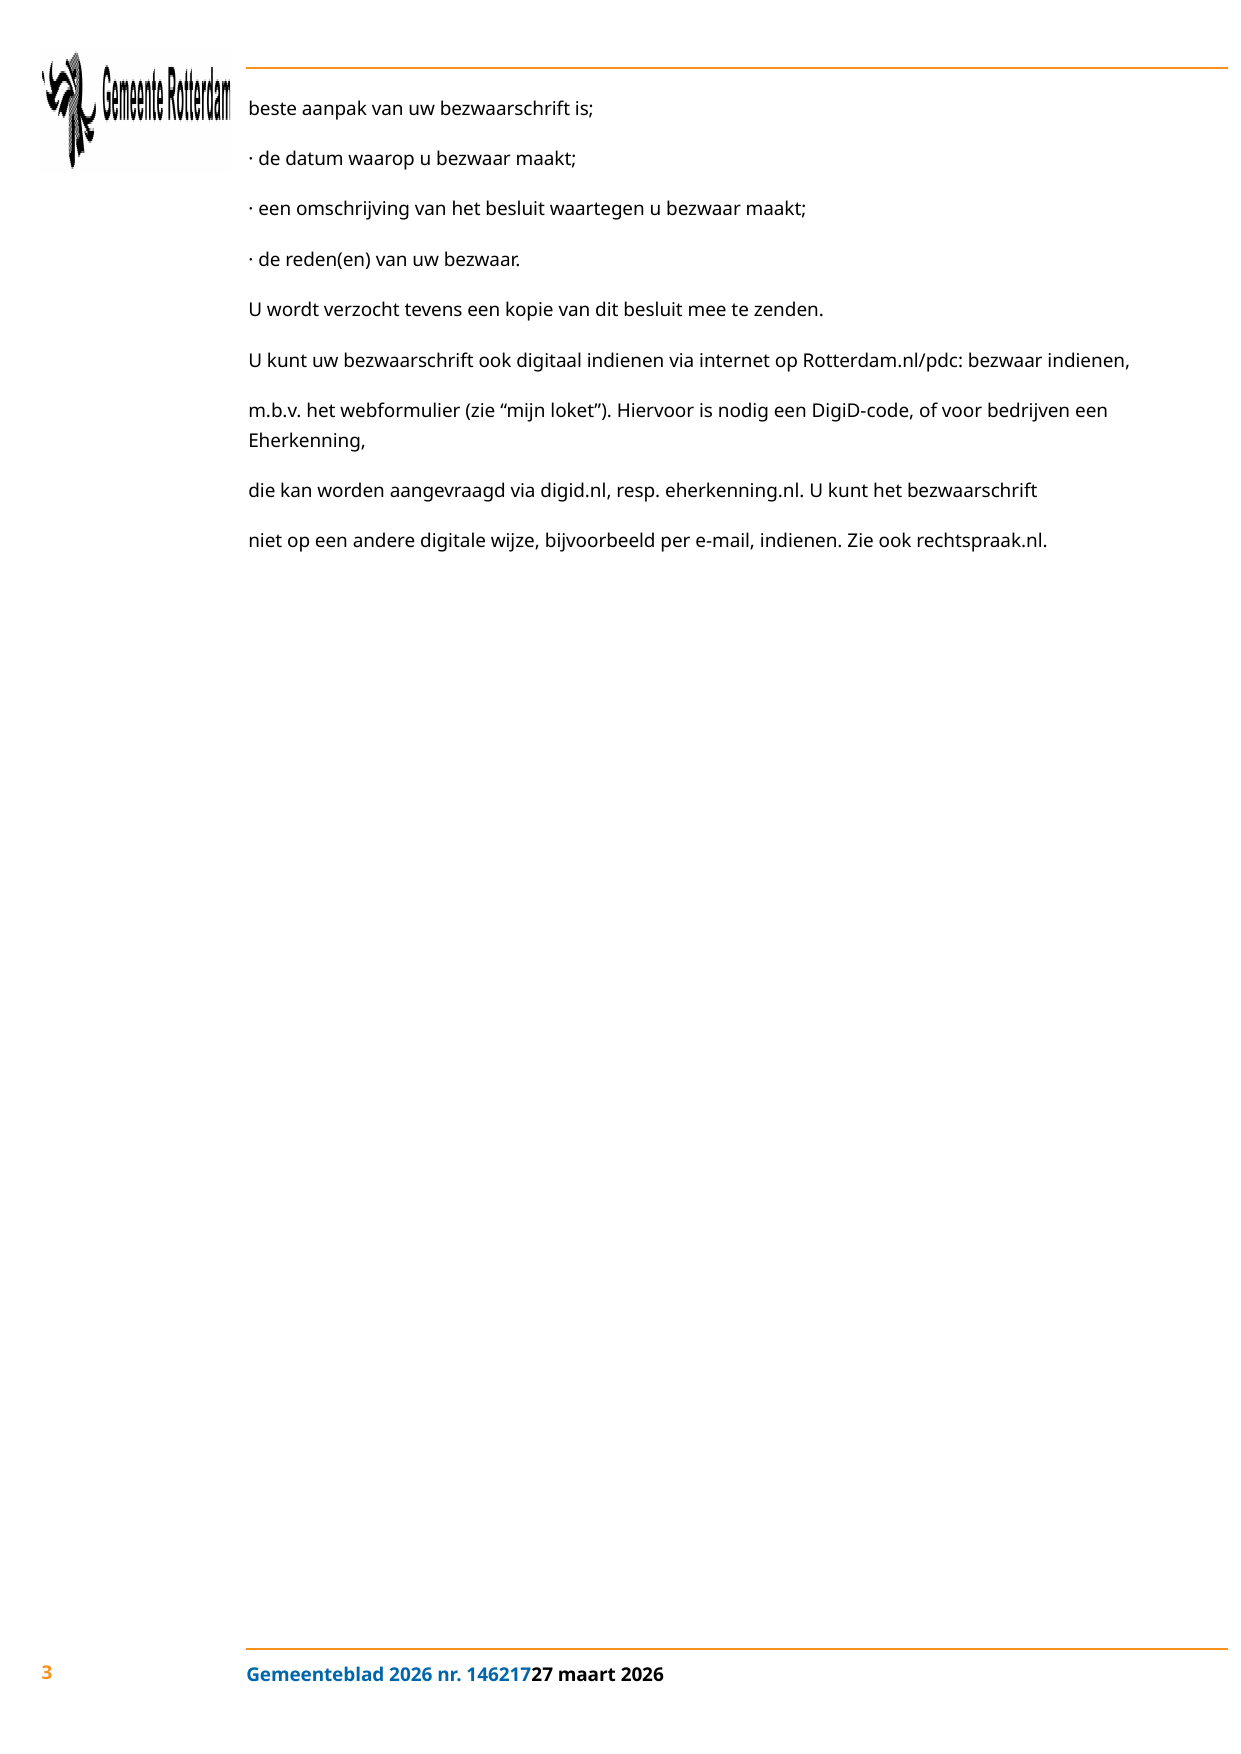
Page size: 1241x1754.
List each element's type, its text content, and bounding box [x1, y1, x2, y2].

picture [41, 47, 231, 172]
text U wordt verzocht tevens een kopie van dit besluit mee te zenden. [248, 296, 1152, 322]
text niet op een andere digitale wijze, bijvoorbeeld per e-mail, indienen. Zie ook rechtspraak.nl. [248, 528, 1152, 553]
text m.b.v. het webformulier (zie “mijn loket”). Hiervoor is nodig een DigiD-code, of voor bedrijven een Eherkenning, [248, 397, 1152, 453]
text · de datum waarop u bezwaar maakt; [248, 145, 1152, 171]
text U kunt uw bezwaarschrift ook digitaal indienen via internet op Rotterdam.nl/pdc: bezwaar indienen, [248, 347, 1152, 373]
text die kan worden aangevraagd via digid.nl, resp. eherkenning.nl. U kunt het bezwaarschrift [248, 477, 1152, 503]
text · een omschrijving van het besluit waartegen u bezwaar maakt; [248, 196, 1152, 221]
text beste aanpak van uw bezwaarschrift is; [248, 95, 1152, 121]
text · de reden(en) van uw bezwaar. [248, 246, 1152, 272]
